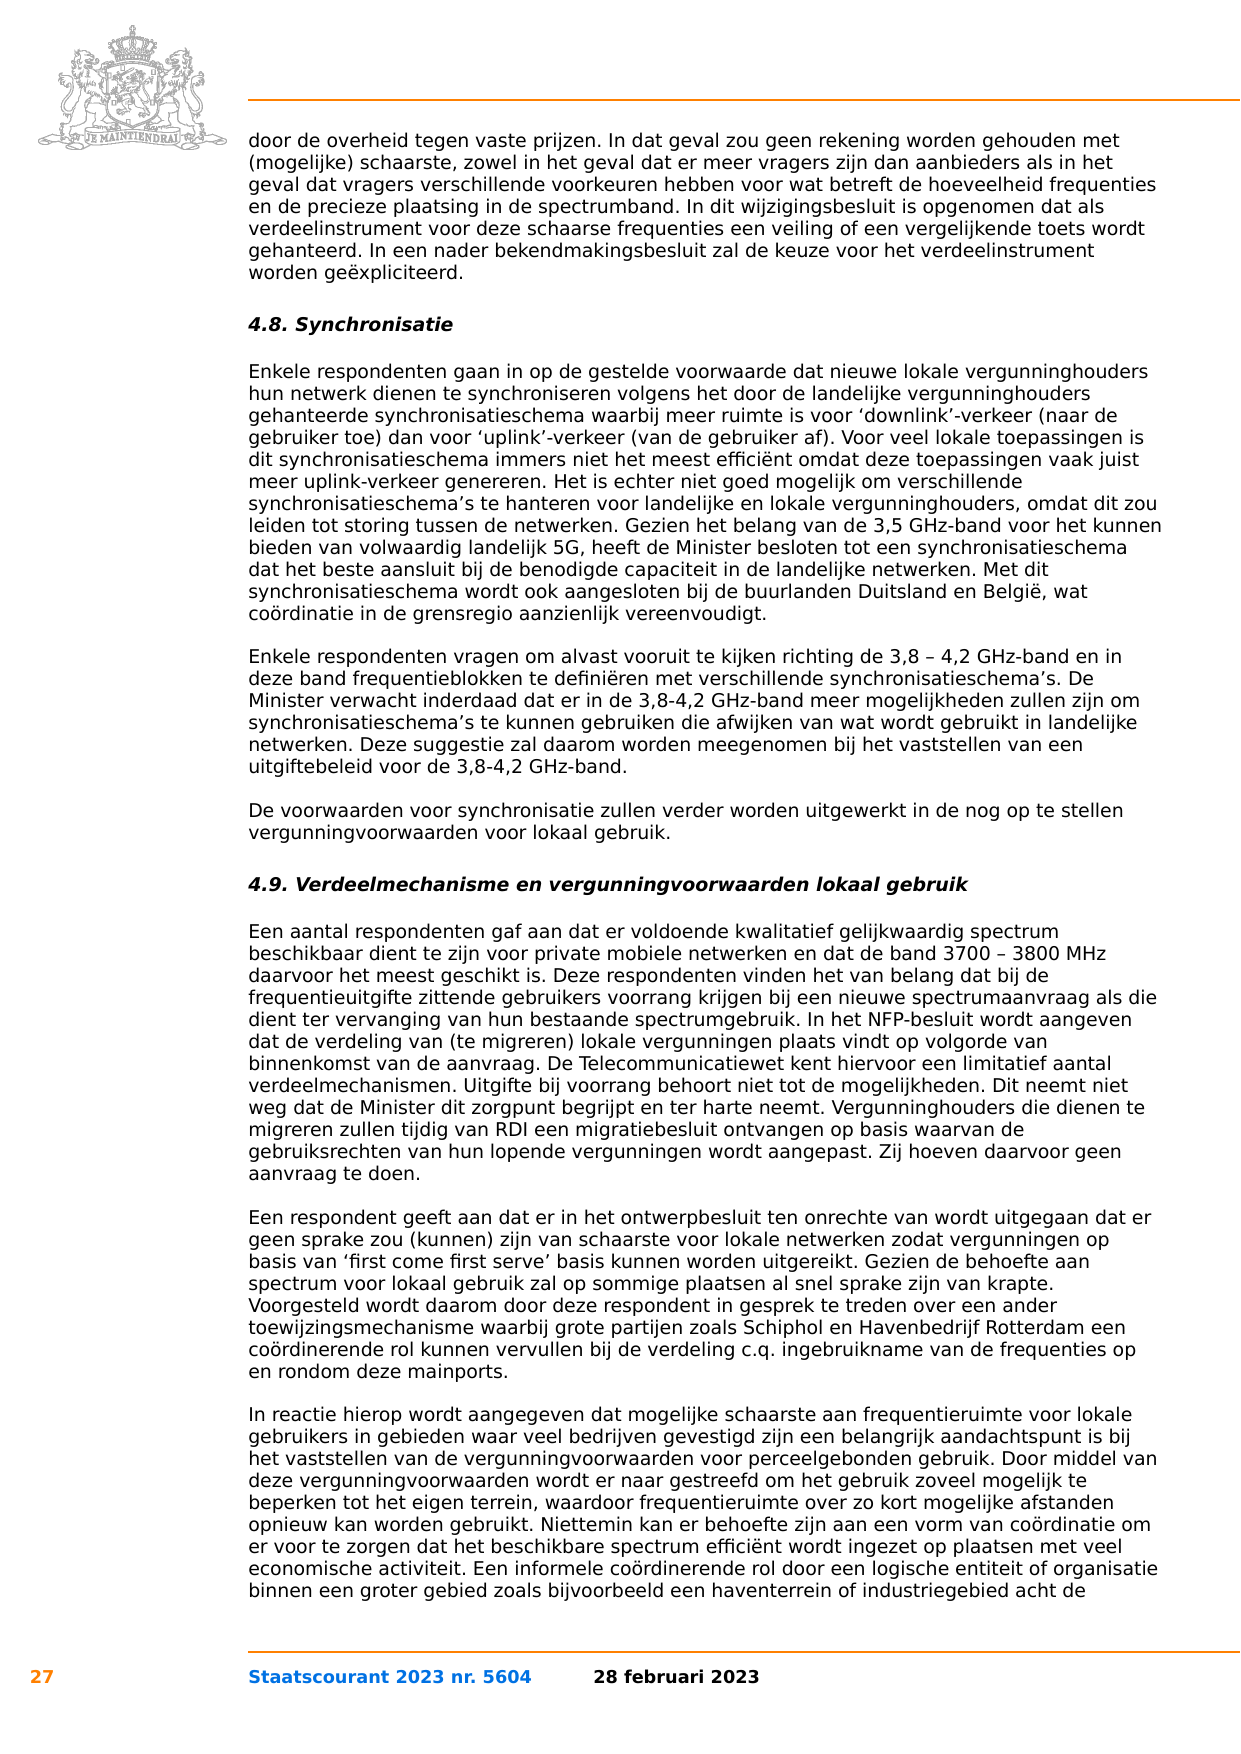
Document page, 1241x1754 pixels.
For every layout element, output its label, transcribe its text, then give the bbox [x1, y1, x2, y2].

text Een aantal respondenten gaf aan dat er voldoende kwalitatief gelijkwaardig spectrum beschikbaar dient te zijn voor private mobiele netwerken en dat de band 3700 – 3800 MHz daarvoor het meest geschikt is. Deze respondenten vinden het van belang dat bij de frequentieuitgifte zittende gebruikers voorrang krijgen bij een nieuwe spectrumaanvraag als die dient ter vervanging van hun bestaande spectrumgebruik. In het NFP-besluit wordt aangeven dat de verdeling van (te migreren) lokale vergunningen plaats vindt op volgorde van binnenkomst van de aanvraag. De Telecommunicatiewet kent hiervoor een limitatief aantal verdeelmechanismen. Uitgifte bij voorrang behoort niet tot de mogelijkheden. Dit neemt niet weg dat de Minister dit zorgpunt begrijpt en ter harte neemt. Vergunninghouders die dienen te migreren zullen tijdig van RDI een migratiebesluit ontvangen op basis waarvan de gebruiksrechten van hun lopende vergunningen wordt aangepast. Zij hoeven daarvoor geen aanvraag te doen. [248, 921, 1163, 1185]
text In reactie hierop wordt aangegeven dat mogelijke schaarste aan frequentieruimte voor lokale gebruikers in gebieden waar veel bedrijven gevestigd zijn een belangrijk aandachtspunt is bij het vaststellen van de vergunningvoorwaarden voor perceelgebonden gebruik. Door middel van deze vergunningvoorwaarden wordt er naar gestreefd om het gebruik zoveel mogelijk te beperken tot het eigen terrein, waardoor frequentieruimte over zo kort mogelijke afstanden opnieuw kan worden gebruikt. Niettemin kan er behoefte zijn aan een vorm van coördinatie om er voor te zorgen dat het beschikbare spectrum efficiënt wordt ingezet op plaatsen met veel economische activiteit. Een informele coördinerende rol door een logische entiteit of organisatie binnen een groter gebied zoals bijvoorbeeld een haventerrein of industriegebied acht de [248, 1404, 1163, 1602]
text Een respondent geeft aan dat er in het ontwerpbesluit ten onrechte van wordt uitgegaan dat er geen sprake zou (kunnen) zijn van schaarste voor lokale netwerken zodat vergunningen op basis van ‘first come first serve’ basis kunnen worden uitgereikt. Gezien de behoefte aan spectrum voor lokaal gebruik zal op sommige plaatsen al snel sprake zijn van krapte. Voorgesteld wordt daarom door deze respondent in gesprek te treden over een ander toewijzingsmechanisme waarbij grote partijen zoals Schiphol en Havenbedrijf Rotterdam een coördinerende rol kunnen vervullen bij de verdeling c.q. ingebruikname van de frequenties op en rondom deze mainports. [248, 1207, 1163, 1382]
text Enkele respondenten vragen om alvast vooruit te kijken richting de 3,8 – 4,2 GHz-band en in deze band frequentieblokken te definiëren met verschillende synchronisatieschema’s. De Minister verwacht inderdaad dat er in de 3,8-4,2 GHz-band meer mogelijkheden zullen zijn om synchronisatieschema’s te kunnen gebruiken die afwijken van wat wordt gebruikt in landelijke netwerken. Deze suggestie zal daarom worden meegenomen bij het vaststellen van een uitgiftebeleid voor de 3,8-4,2 GHz-band. [248, 646, 1163, 778]
text door de overheid tegen vaste prijzen. In dat geval zou geen rekening worden gehouden met (mogelijke) schaarste, zowel in het geval dat er meer vragers zijn dan aanbieders als in het geval dat vragers verschillende voorkeuren hebben voor wat betreft de hoeveelheid frequenties en de precieze plaatsing in de spectrumband. In dit wijzigingsbesluit is opgenomen dat als verdeelinstrument voor deze schaarse frequenties een veiling of een vergelijkende toets wordt gehanteerd. In een nader bekendmakingsbesluit zal de keuze voor het verdeelinstrument worden geëxpliciteerd. [248, 130, 1163, 284]
text Enkele respondenten gaan in op de gestelde voorwaarde dat nieuwe lokale vergunninghouders hun netwerk dienen te synchroniseren volgens het door de landelijke vergunninghouders gehanteerde synchronisatieschema waarbij meer ruimte is voor ‘downlink’-verkeer (naar de gebruiker toe) dan voor ‘uplink’-verkeer (van de gebruiker af). Voor veel lokale toepassingen is dit synchronisatieschema immers niet het meest efficiënt omdat deze toepassingen vaak juist meer uplink-verkeer genereren. Het is echter niet goed mogelijk om verschillende synchronisatieschema’s te hanteren voor landelijke en lokale vergunninghouders, omdat dit zou leiden tot storing tussen de netwerken. Gezien het belang van de 3,5 GHz-band voor het kunnen bieden van volwaardig landelijk 5G, heeft de Minister besloten tot een synchronisatieschema dat het beste aansluit bij de benodigde capaciteit in de landelijke netwerken. Met dit synchronisatieschema wordt ook aangesloten bij de buurlanden Duitsland en België, wat coördinatie in de grensregio aanzienlijk vereenvoudigt. [248, 361, 1163, 624]
picture [38, 25, 227, 150]
subtitle 4.9. Verdeelmechanisme en vergunningvoorwaarden lokaal gebruik [248, 874, 1163, 896]
subtitle 4.8. Synchronisatie [248, 314, 1163, 336]
text De voorwaarden voor synchronisatie zullen verder worden uitgewerkt in de nog op te stellen vergunningvoorwaarden voor lokaal gebruik. [248, 800, 1163, 844]
